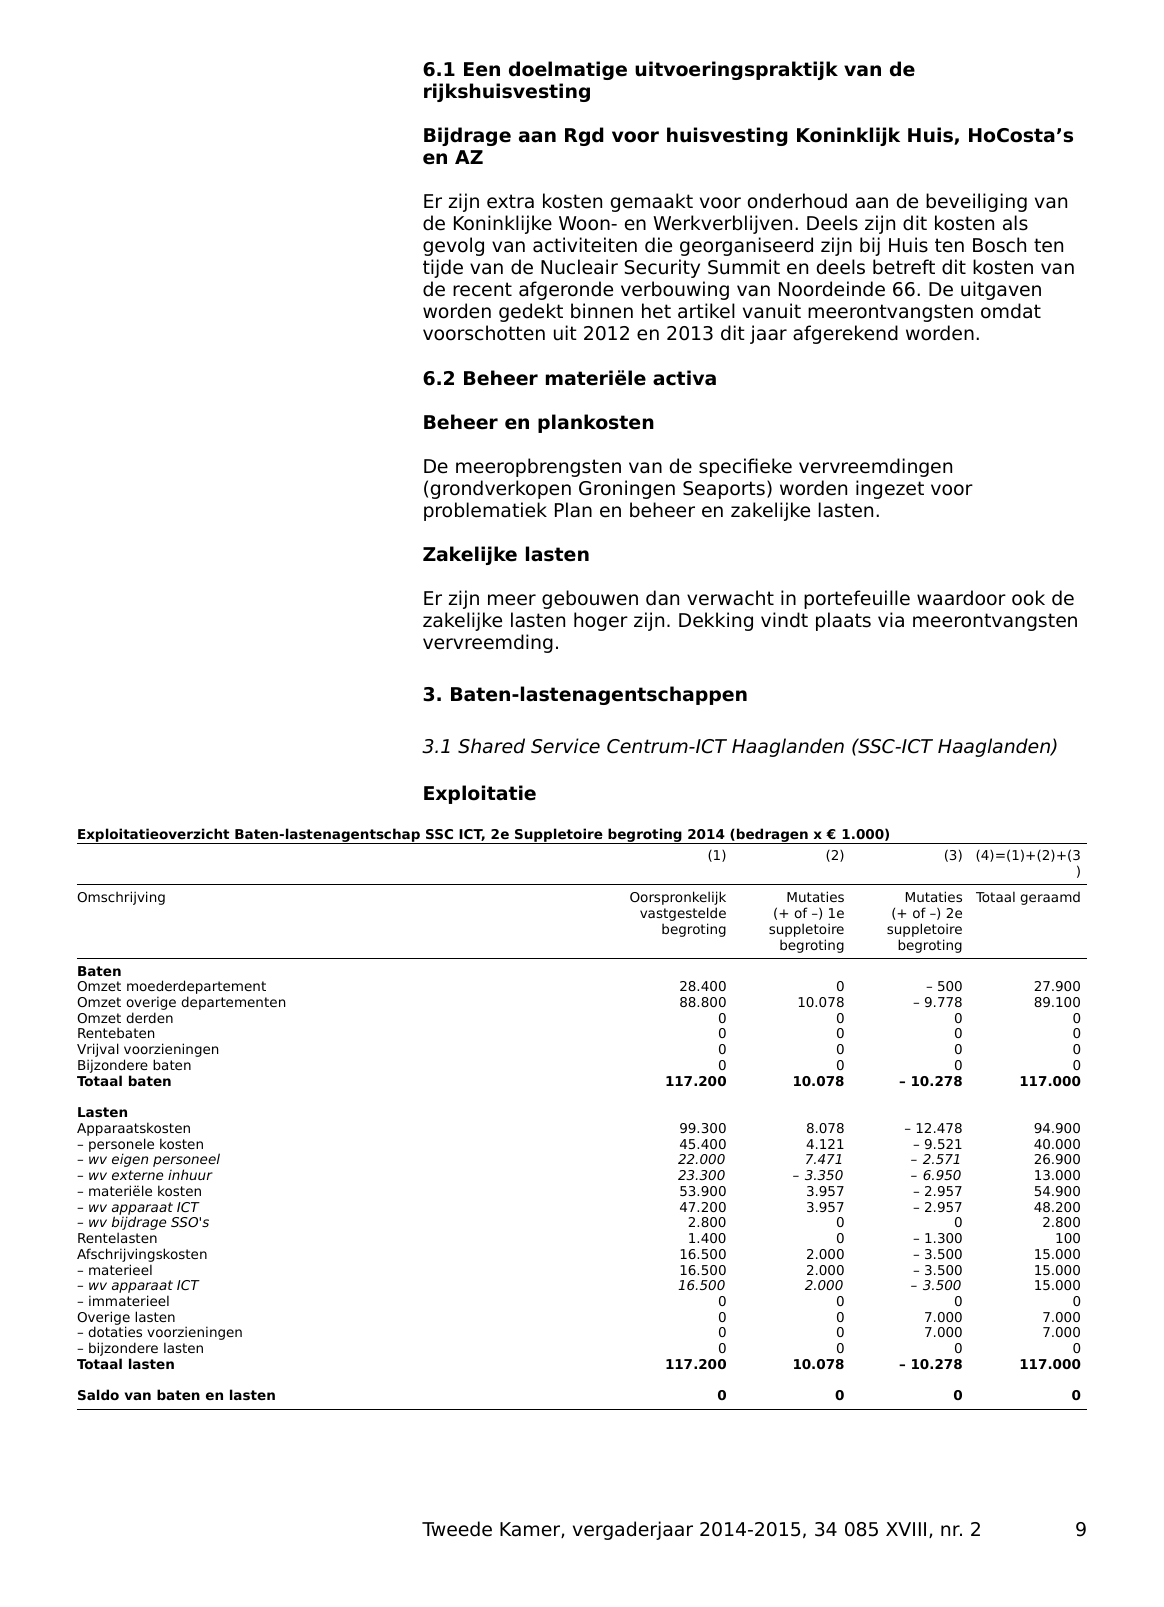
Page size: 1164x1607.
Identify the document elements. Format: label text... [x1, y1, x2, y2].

table_cell 3.957 [732, 1184, 850, 1199]
table_cell Totaal geraamd [969, 885, 1087, 958]
table_cell Omzet derden [77, 1011, 614, 1026]
table_cell (4)=(1)+(2)+(3) [969, 844, 1087, 884]
table_cell Totaal baten [77, 1074, 614, 1089]
table_cell – 3.350 [732, 1168, 850, 1184]
table_cell – dotaties voorzieningen [77, 1325, 614, 1341]
table_cell 0 [732, 1388, 850, 1408]
table_cell [77, 844, 614, 884]
table_cell 15.000 [969, 1262, 1087, 1278]
table_cell 7.000 [850, 1310, 968, 1325]
table_cell 26.900 [969, 1152, 1087, 1168]
table_cell – materieel [77, 1262, 614, 1278]
table_cell Saldo van baten en lasten [77, 1388, 614, 1408]
table_cell 0 [850, 1026, 968, 1042]
table_cell 54.900 [969, 1184, 1087, 1199]
subtitle Bijdrage aan Rgd voor huisvesting Koninklijk Huis, HoCosta’s en AZ [422, 125, 1087, 169]
table_cell 10.078 [732, 1357, 850, 1372]
table_cell 0 [969, 1058, 1087, 1073]
table_cell 0 [969, 1026, 1087, 1042]
table_cell 47.200 [614, 1199, 732, 1215]
table_cell 0 [614, 1042, 732, 1058]
table_cell 7.000 [850, 1325, 968, 1341]
table_cell [732, 1105, 850, 1121]
table_cell [850, 1373, 968, 1388]
table_cell 0 [850, 1388, 968, 1408]
table_cell 117.000 [969, 1074, 1087, 1089]
table_cell 2.000 [732, 1262, 850, 1278]
table_cell Bijzondere baten [77, 1058, 614, 1073]
table_cell 7.000 [969, 1310, 1087, 1325]
table_cell 89.100 [969, 995, 1087, 1011]
subtitle 6.1 Een doelmatige uitvoeringspraktijk van de rijkshuisvesting [422, 59, 1087, 103]
table_cell 0 [850, 1294, 968, 1309]
table_cell 0 [732, 979, 850, 995]
table_cell 0 [614, 1325, 732, 1341]
table_cell [614, 1373, 732, 1388]
table_cell [732, 1373, 850, 1388]
subtitle Beheer en plankosten [422, 412, 1087, 433]
table_cell 88.800 [614, 995, 732, 1011]
table_cell 53.900 [614, 1184, 732, 1199]
table_cell 1.400 [614, 1231, 732, 1247]
table_cell Lasten [77, 1105, 614, 1121]
table_cell (3) [850, 844, 968, 884]
table_cell – 3.500 [850, 1247, 968, 1262]
table_cell Apparaatskosten [77, 1121, 614, 1136]
table_cell 16.500 [614, 1247, 732, 1262]
table_cell 8.078 [732, 1121, 850, 1136]
table_cell 0 [969, 1011, 1087, 1026]
table_cell 0 [850, 1058, 968, 1073]
table_cell Omzet moederdepartement [77, 979, 614, 995]
table_cell – wv apparaat ICT [77, 1199, 614, 1215]
table_cell 48.200 [969, 1199, 1087, 1215]
subtitle Exploitatie [422, 783, 1087, 805]
table_cell Totaal lasten [77, 1357, 614, 1372]
table_cell [77, 1089, 614, 1105]
table_cell [732, 959, 850, 979]
table_cell – materiële kosten [77, 1184, 614, 1199]
table_cell 7.471 [732, 1152, 850, 1168]
table_cell Omzet overige departementen [77, 995, 614, 1011]
table_cell 2.000 [732, 1278, 850, 1294]
table_cell 28.400 [614, 979, 732, 995]
table_cell 3.957 [732, 1199, 850, 1215]
table_cell [850, 959, 968, 979]
table_cell 0 [732, 1341, 850, 1357]
table_cell 2.800 [614, 1215, 732, 1231]
table_cell – immaterieel [77, 1294, 614, 1309]
table_cell 0 [732, 1294, 850, 1309]
table_cell [614, 1105, 732, 1121]
table_cell – 9.778 [850, 995, 968, 1011]
table_cell – 2.571 [850, 1152, 968, 1168]
table_cell 0 [614, 1310, 732, 1325]
table_cell 0 [732, 1058, 850, 1073]
table_cell 0 [850, 1011, 968, 1026]
table_cell – wv externe inhuur [77, 1168, 614, 1184]
table_header Exploitatieoverzicht Baten-lastenagentschap SSC ICT, 2e Suppletoire begroting 2014 (bedragen x € 1.000) [77, 827, 1087, 842]
table_cell Mutaties (+ of –) 1e suppletoire begroting [732, 885, 850, 958]
table_cell (1) [614, 844, 732, 884]
table_cell – 3.500 [850, 1262, 968, 1278]
table_cell 0 [850, 1215, 968, 1231]
table_cell 4.121 [732, 1136, 850, 1152]
table_cell 22.000 [614, 1152, 732, 1168]
table_cell 23.300 [614, 1168, 732, 1184]
table_cell – 2.957 [850, 1199, 968, 1215]
table_cell 7.000 [969, 1325, 1087, 1341]
table_cell 13.000 [969, 1168, 1087, 1184]
text De meeropbrengsten van de specifieke vervreemdingen (grondverkopen Groningen Seaports) worden ingezet voor problematiek Plan en beheer en zakelijke lasten. [422, 456, 1087, 522]
subtitle 3. Baten-lastenagentschappen [422, 684, 1087, 706]
table_cell 45.400 [614, 1136, 732, 1152]
table_cell 2.000 [732, 1247, 850, 1262]
table_cell 0 [614, 1058, 732, 1073]
table_cell – wv bijdrage SSO's [77, 1215, 614, 1231]
table_cell 0 [614, 1011, 732, 1026]
text Er zijn meer gebouwen dan verwacht in portefeuille waardoor ook de zakelijke lasten hoger zijn. Dekking vindt plaats via meerontvangsten vervreemding. [422, 588, 1087, 654]
table_cell [77, 1373, 614, 1388]
table_cell Rentelasten [77, 1231, 614, 1247]
table_cell 0 [969, 1341, 1087, 1357]
table_cell 117.200 [614, 1074, 732, 1089]
table_cell – 3.500 [850, 1278, 968, 1294]
table_cell – 10.278 [850, 1357, 968, 1372]
table_cell 0 [732, 1026, 850, 1042]
table_cell [969, 1373, 1087, 1388]
table_cell 0 [614, 1388, 732, 1408]
table_cell [850, 1105, 968, 1121]
table_cell 0 [850, 1341, 968, 1357]
table_cell 100 [969, 1231, 1087, 1247]
table_cell Rentebaten [77, 1026, 614, 1042]
table_cell 10.078 [732, 995, 850, 1011]
table_cell (2) [732, 844, 850, 884]
table_cell 16.500 [614, 1262, 732, 1278]
table_cell [732, 1089, 850, 1105]
table_cell 99.300 [614, 1121, 732, 1136]
table_cell – 9.521 [850, 1136, 968, 1152]
table_cell 0 [614, 1294, 732, 1309]
table_cell – wv eigen personeel [77, 1152, 614, 1168]
table_cell Omschrijving [77, 885, 614, 958]
table_cell 0 [732, 1215, 850, 1231]
table_cell 0 [732, 1310, 850, 1325]
subtitle 3.1 Shared Service Centrum-ICT Haaglanden (SSC-ICT Haaglanden) [422, 736, 1087, 758]
table_cell – 500 [850, 979, 968, 995]
table_cell 10.078 [732, 1074, 850, 1089]
table_cell 0 [969, 1388, 1087, 1408]
table_cell [969, 959, 1087, 979]
table_cell Afschrijvingskosten [77, 1247, 614, 1262]
table_cell [850, 1089, 968, 1105]
table_cell 0 [614, 1341, 732, 1357]
table_cell – wv apparaat ICT [77, 1278, 614, 1294]
table_cell 40.000 [969, 1136, 1087, 1152]
table_cell – personele kosten [77, 1136, 614, 1152]
table_cell 0 [732, 1231, 850, 1247]
table_cell – 10.278 [850, 1074, 968, 1089]
text Er zijn extra kosten gemaakt voor onderhoud aan de beveiliging van de Koninklijke Woon- en Werkverblijven. Deels zijn dit kosten als gevolg van activiteiten die georganiseerd zijn bij Huis ten Bosch ten tijde van de Nucleair Security Summit en deels betreft dit kosten van de recent afgeronde verbouwing van Noordeinde 66. De uitgaven worden gedekt binnen het artikel vanuit meerontvangsten omdat voorschotten uit 2012 en 2013 dit jaar afgerekend worden. [422, 191, 1087, 345]
table_cell Vrijval voorzieningen [77, 1042, 614, 1058]
table_cell – 6.950 [850, 1168, 968, 1184]
table_cell 16.500 [614, 1278, 732, 1294]
table_cell Oorspronkelijk vastgestelde begroting [614, 885, 732, 958]
table_cell 0 [969, 1042, 1087, 1058]
table_cell – 1.300 [850, 1231, 968, 1247]
table_cell [969, 1105, 1087, 1121]
table_cell [969, 1089, 1087, 1105]
table_cell 0 [614, 1026, 732, 1042]
table_cell 117.000 [969, 1357, 1087, 1372]
table_cell 15.000 [969, 1247, 1087, 1262]
table_cell 0 [969, 1294, 1087, 1309]
subtitle Zakelijke lasten [422, 544, 1087, 566]
table_cell [614, 959, 732, 979]
subtitle 6.2 Beheer materiële activa [422, 367, 1087, 389]
table_cell 0 [732, 1042, 850, 1058]
table_cell Baten [77, 959, 614, 979]
table_cell – bijzondere lasten [77, 1341, 614, 1357]
table_cell Mutaties (+ of –) 2e suppletoire begroting [850, 885, 968, 958]
table_cell 27.900 [969, 979, 1087, 995]
table_cell 0 [850, 1042, 968, 1058]
table_cell 117.200 [614, 1357, 732, 1372]
table_cell 15.000 [969, 1278, 1087, 1294]
table_cell Overige lasten [77, 1310, 614, 1325]
table_cell 94.900 [969, 1121, 1087, 1136]
table_cell – 12.478 [850, 1121, 968, 1136]
table_cell [614, 1089, 732, 1105]
table_cell – 2.957 [850, 1184, 968, 1199]
table_cell 0 [732, 1011, 850, 1026]
table_cell 0 [732, 1325, 850, 1341]
table_cell 2.800 [969, 1215, 1087, 1231]
